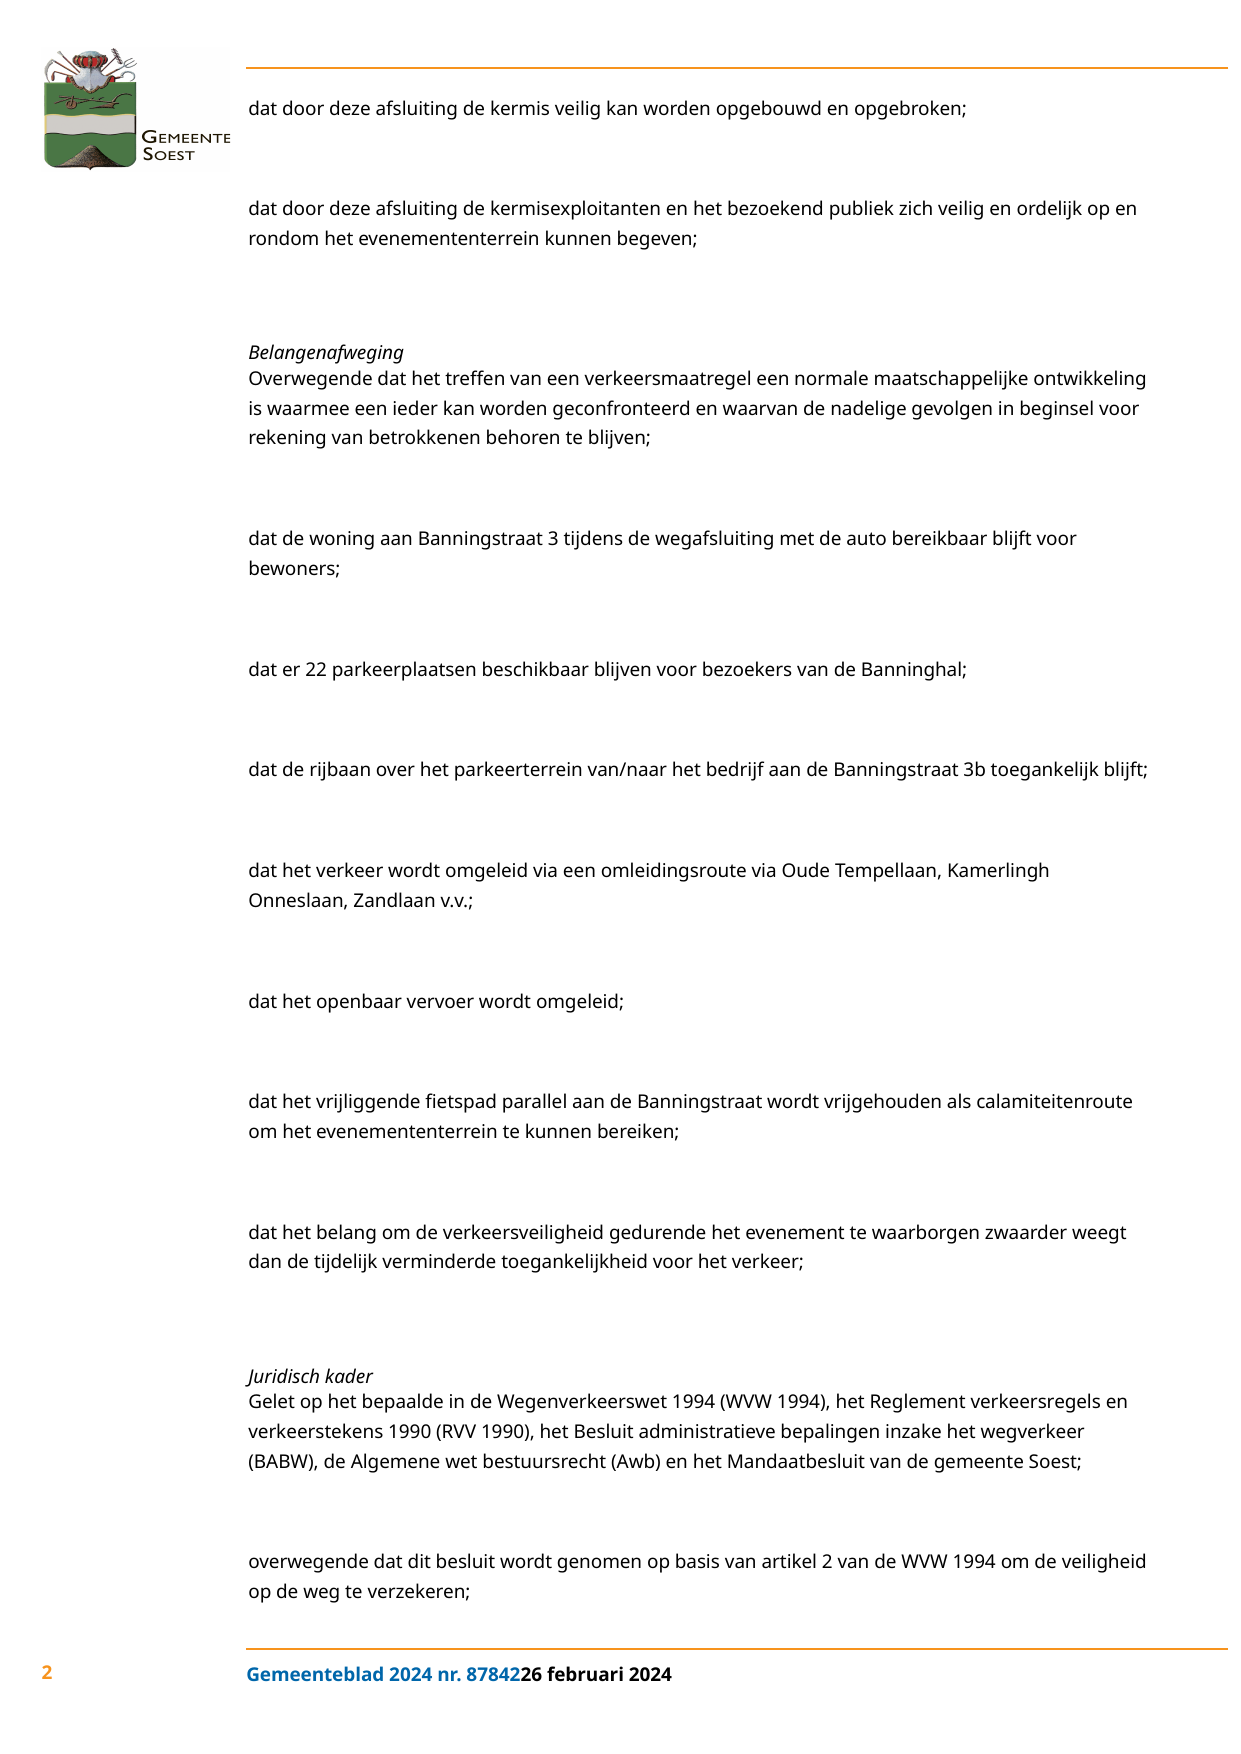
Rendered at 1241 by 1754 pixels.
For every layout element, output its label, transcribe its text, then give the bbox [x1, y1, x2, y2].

picture [41, 47, 231, 172]
text dat er 22 parkeerplaatsen beschikbaar blijven voor bezoekers van de Banninghal; [248, 656, 1152, 681]
text dat het vrijliggende fietspad parallel aan de Banningstraat wordt vrijgehouden als calamiteitenroute om het evenemententerrein te kunnen bereiken; [248, 1089, 1152, 1144]
text dat de rijbaan over het parkeerterrein van/naar het bedrijf aan de Banningstraat 3b toegankelijk blijft; [248, 757, 1152, 782]
text dat door deze afsluiting de kermisexploitanten en het bezoekend publiek zich veilig en ordelijk op en rondom het evenemententerrein kunnen begeven; [248, 196, 1152, 251]
text dat door deze afsluiting de kermis veilig kan worden opgebouwd en opgebroken; [248, 95, 1152, 121]
text dat het belang om de verkeersveiligheid gedurende het evenement te waarborgen zwaarder weegt dan de tijdelijk verminderde toegankelijkheid voor het verkeer; [248, 1219, 1152, 1274]
text overwegende dat dit besluit wordt genomen op basis van artikel 2 van de WVW 1994 om de veiligheid op de weg te verzekeren; [248, 1549, 1152, 1604]
text Overwegende dat het treffen van een verkeersmaatregel een normale maatschappelijke ontwikkeling is waarmee een ieder kan worden geconfronteerd en waarvan de nadelige gevolgen in beginsel voor rekening van betrokkenen behoren te blijven; [248, 365, 1152, 450]
text Gelet op het bepaalde in de Wegenverkeerswet 1994 (WVW 1994), het Reglement verkeersregels en verkeerstekens 1990 (RVV 1990), het Besluit administratieve bepalingen inzake het wegverkeer (BABW), de Algemene wet bestuursrecht (Awb) en het Mandaatbesluit van de gemeente Soest; [248, 1389, 1152, 1474]
text Belangenafweging [248, 339, 1152, 365]
text Juridisch kader [248, 1363, 1152, 1389]
text dat de woning aan Banningstraat 3 tijdens de wegafsluiting met de auto bereikbaar blijft voor bewoners; [248, 525, 1152, 581]
text dat het verkeer wordt omgeleid via een omleidingsroute via Oude Tempellaan, Kamerlingh Onneslaan, Zandlaan v.v.; [248, 857, 1152, 913]
text dat het openbaar vervoer wordt omgeleid; [248, 988, 1152, 1013]
